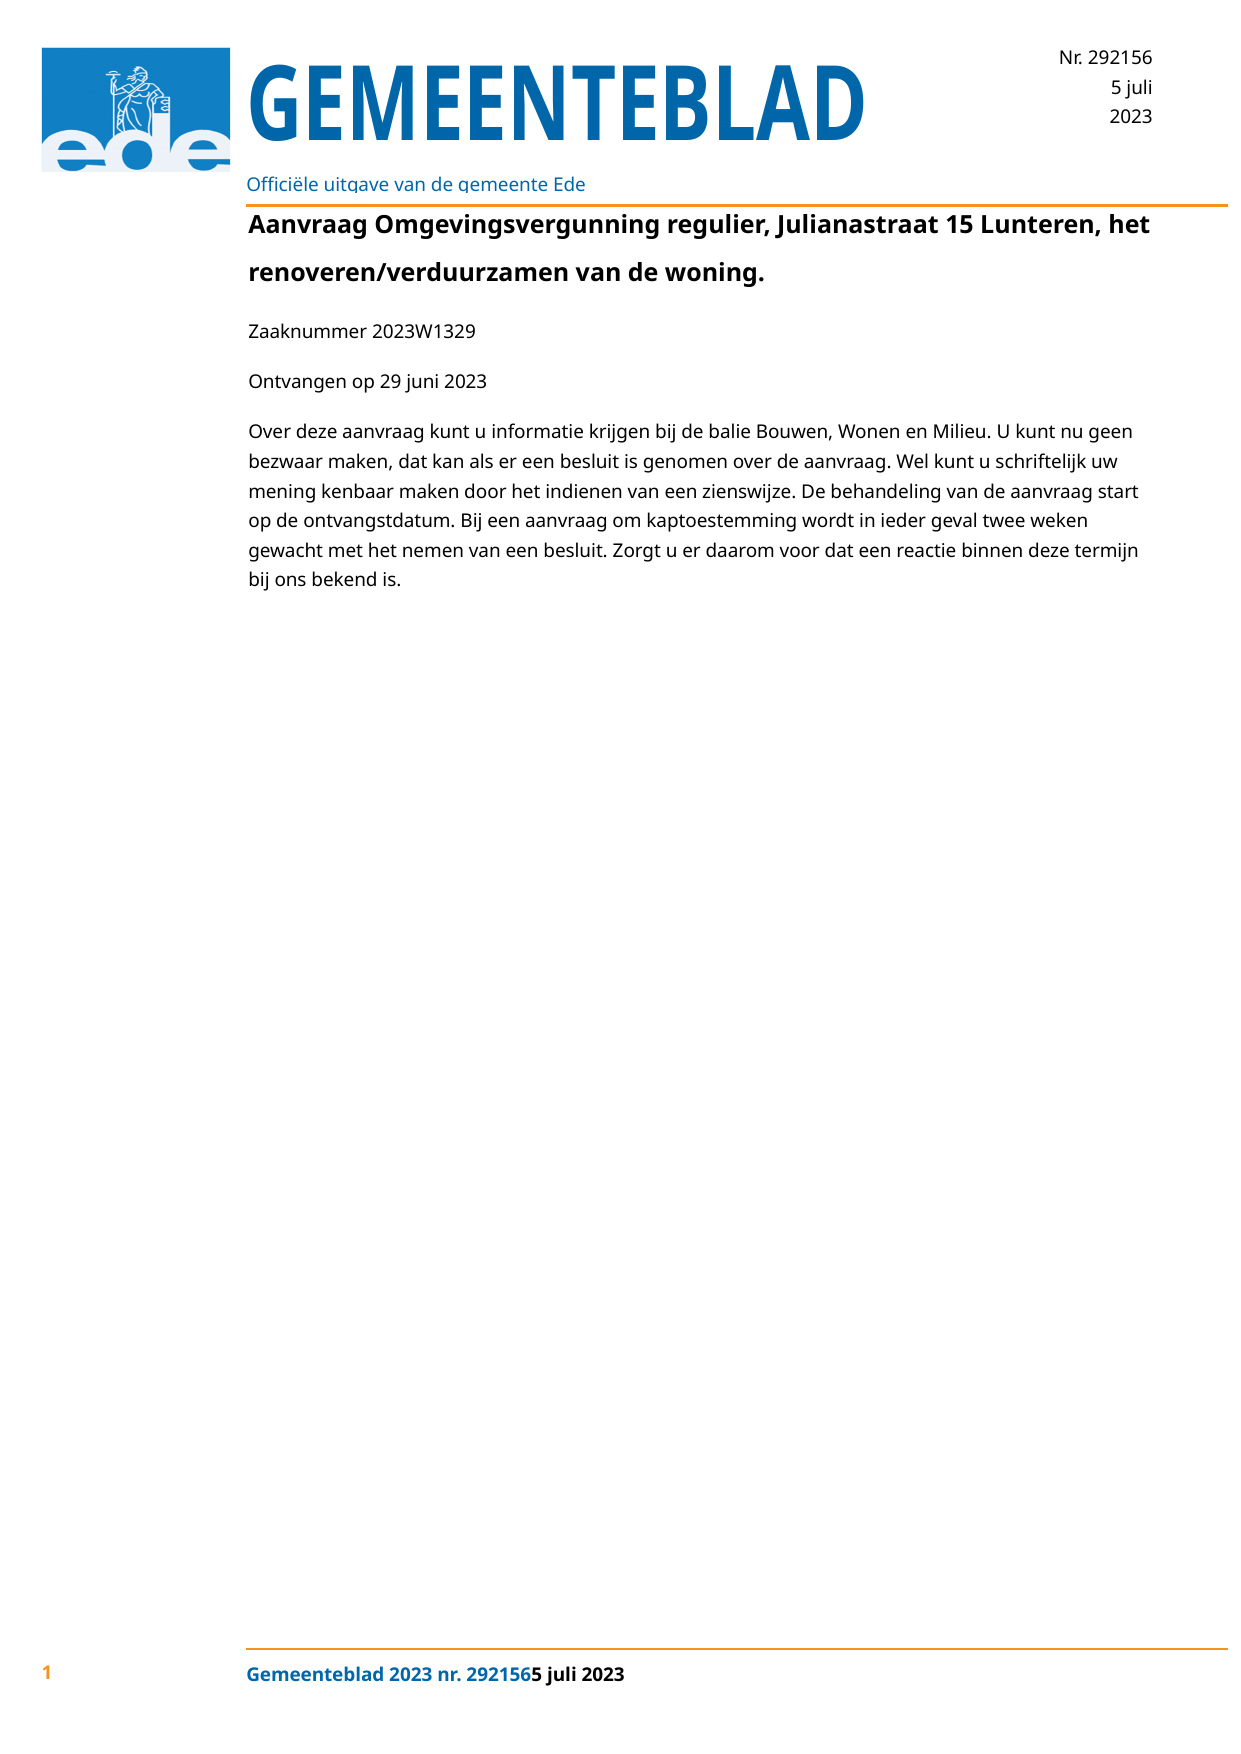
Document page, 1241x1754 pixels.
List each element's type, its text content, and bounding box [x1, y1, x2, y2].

text Zaaknummer 2023W1329 [248, 318, 1152, 344]
text Ontvangen op 29 juni 2023 [248, 368, 1152, 394]
picture [41, 47, 231, 172]
text Over deze aanvraag kunt u informatie krijgen bij de balie Bouwen, Wonen en Milieu. U kunt nu geen bezwaar maken, dat kan als er een besluit is genomen over de aanvraag. Wel kunt u schriftelijk uw mening kenbaar maken door het indienen van een zienswijze. De behandeling van de aanvraag start op de ontvangstdatum. Bij een aanvraag om kaptoestemming wordt in ieder geval twee weken gewacht met het nemen van een besluit. Zorgt u er daarom voor dat een reactie binnen deze termijn bij ons bekend is. [248, 419, 1152, 592]
text Aanvraag Omgevingsvergunning regulier, Julianastraat 15 Lunteren, het renoveren/verduurzamen van de woning. [248, 207, 1152, 288]
